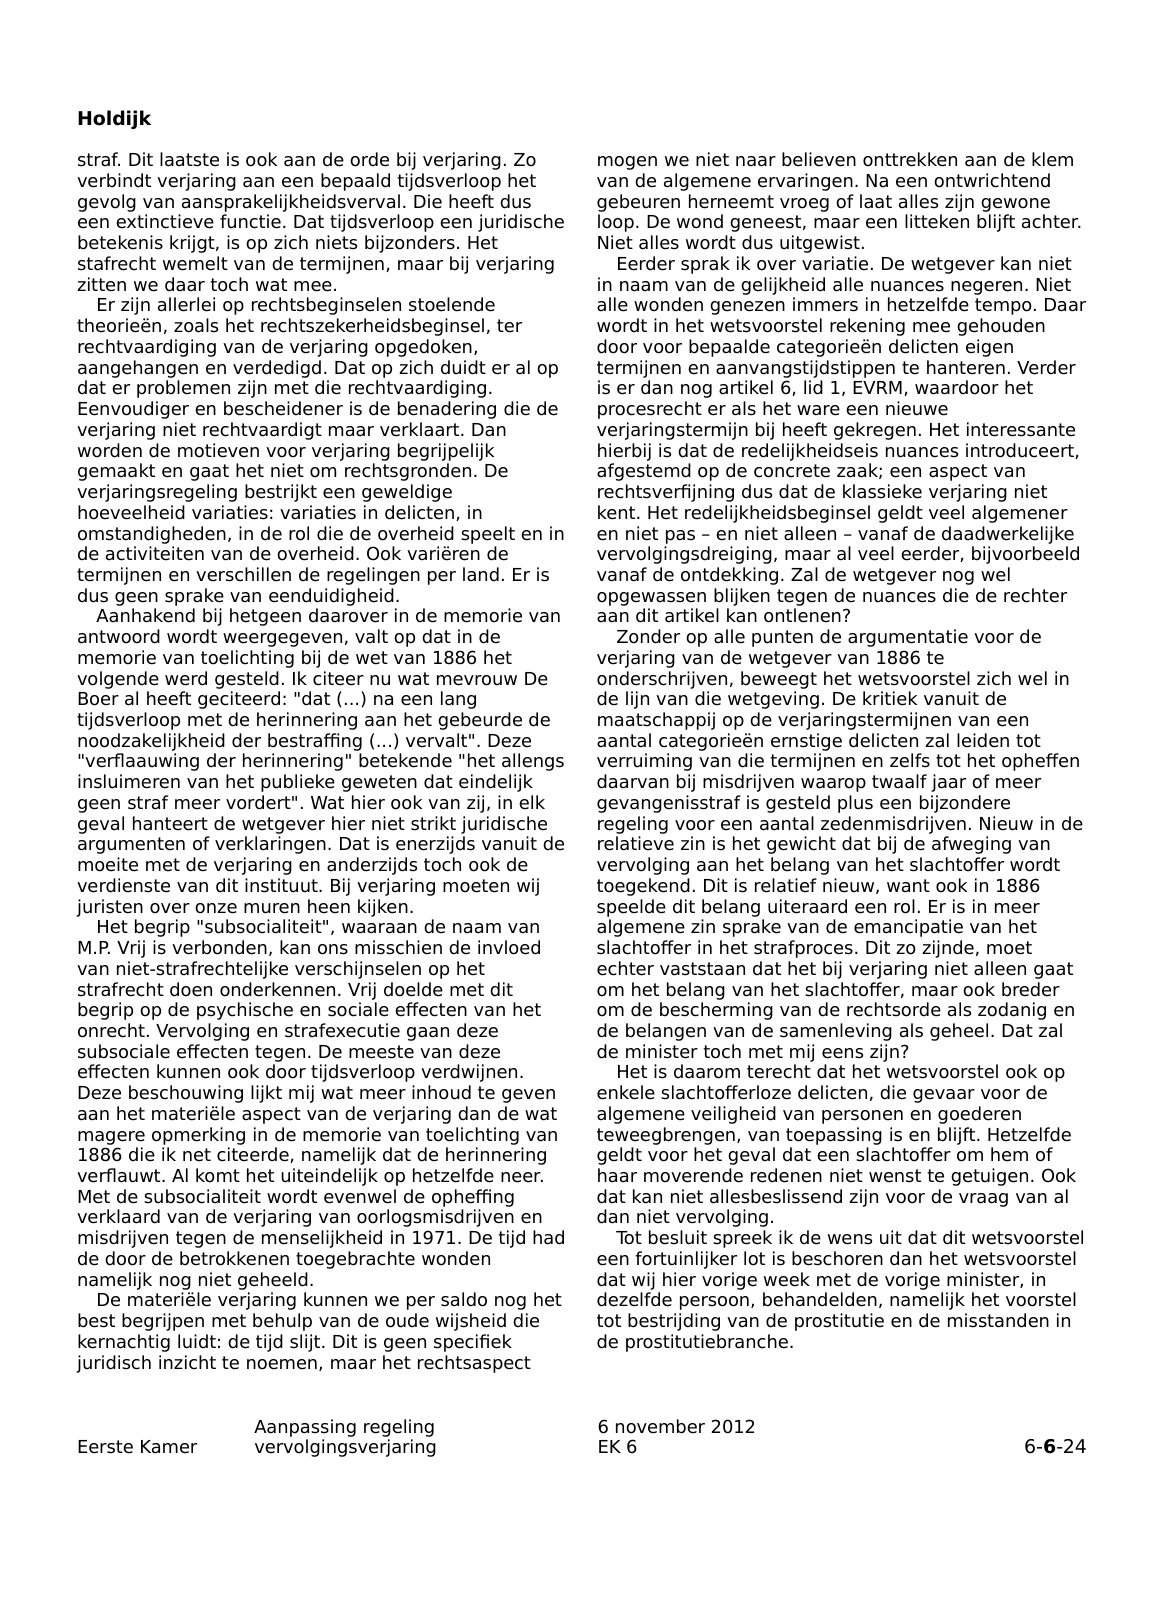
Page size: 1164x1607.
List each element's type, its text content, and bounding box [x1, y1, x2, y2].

text Aanhakend bij hetgeen daarover in de memorie van antwoord wordt weergegeven, valt op dat in de memorie van toelichting bij de wet van 1886 het volgende werd gesteld. Ik citeer nu wat mevrouw De Boer al heeft geciteerd: "dat (...) na een lang tijdsverloop met de herinnering aan het gebeurde de noodzakelijkheid der bestraffing (...) vervalt". Deze "verflaauwing der herinnering" betekende "het allengs insluimeren van het publieke geweten dat eindelijk geen straf meer vordert". Wat hier ook van zij, in elk geval hanteert de wetgever hier niet strikt juridische argumenten of verklaringen. Dat is enerzijds vanuit de moeite met de verjaring en anderzijds toch ook de verdienste van dit instituut. Bij verjaring moeten wij juristen over onze muren heen kijken. [77, 606, 567, 917]
text De materiële verjaring kunnen we per saldo nog het best begrijpen met behulp van de oude wijsheid die kernachtig luidt: de tijd slijt. Dit is geen specifiek juridisch inzicht te noemen, maar het rechtsaspect [77, 1290, 567, 1373]
text Tot besluit spreek ik de wens uit dat dit wetsvoorstel een fortuinlijker lot is beschoren dan het wetsvoorstel dat wij hier vorige week met de vorige minister, in dezelfde persoon, behandelden, namelijk het voorstel tot bestrijding van de prostitutie en de misstanden in de prostitutiebranche. [596, 1228, 1087, 1352]
text Het is daarom terecht dat het wetsvoorstel ook op enkele slachtofferloze delicten, die gevaar voor de algemene veiligheid van personen en goederen teweegbrengen, van toepassing is en blijft. Hetzelfde geldt voor het geval dat een slachtoffer om hem of haar moverende redenen niet wenst te getuigen. Ook dat kan niet allesbeslissend zijn voor de vraag van al dan niet vervolging. [596, 1062, 1087, 1228]
text Eerder sprak ik over variatie. De wetgever kan niet in naam van de gelijkheid alle nuances negeren. Niet alle wonden genezen immers in hetzelfde tempo. Daar wordt in het wetsvoorstel rekening mee gehouden door voor bepaalde categorieën delicten eigen termijnen en aanvangstijdstippen te hanteren. Verder is er dan nog artikel 6, lid 1, EVRM, waardoor het procesrecht er als het ware een nieuwe verjaringstermijn bij heeft gekregen. Het interessante hierbij is dat de redelijkheidseis nuances introduceert, afgestemd op de concrete zaak; een aspect van rechtsverfijning dus dat de klassieke verjaring niet kent. Het redelijkheidsbeginsel geldt veel algemener en niet pas – en niet alleen – vanaf de daadwerkelijke vervolgingsdreiging, maar al veel eerder, bijvoorbeeld vanaf de ontdekking. Zal de wetgever nog wel opgewassen blijken tegen de nuances die de rechter aan dit artikel kan ontlenen? [596, 254, 1087, 627]
text Er zijn allerlei op rechtsbeginselen stoelende theorieën, zoals het rechtszekerheidsbeginsel, ter rechtvaardiging van de verjaring opgedoken, aangehangen en verdedigd. Dat op zich duidt er al op dat er problemen zijn met die rechtvaardiging. Eenvoudiger en bescheidener is de benadering die de verjaring niet rechtvaardigt maar verklaart. Dan worden de motieven voor verjaring begrijpelijk gemaakt en gaat het niet om rechtsgronden. De verjaringsregeling bestrijkt een geweldige hoeveelheid variaties: variaties in delicten, in omstandigheden, in de rol die de overheid speelt en in de activiteiten van de overheid. Ook variëren de termijnen en verschillen de regelingen per land. Er is dus geen sprake van eenduidigheid. [77, 295, 567, 606]
text Het begrip "subsocialiteit", waaraan de naam van M.P. Vrij is verbonden, kan ons misschien de invloed van niet-strafrechtelijke verschijnselen op het strafrecht doen onderkennen. Vrij doelde met dit begrip op de psychische en sociale effecten van het onrecht. Vervolging en strafexecutie gaan deze subsociale effecten tegen. De meeste van deze effecten kunnen ook door tijdsverloop verdwijnen. Deze beschouwing lijkt mij wat meer inhoud te geven aan het materiële aspect van de verjaring dan de wat magere opmerking in de memorie van toelichting van 1886 die ik net citeerde, namelijk dat de herinnering verflauwt. Al komt het uiteindelijk op hetzelfde neer. Met de subsocialiteit wordt evenwel de opheffing verklaard van de verjaring van oorlogsmisdrijven en misdrijven tegen de menselijkheid in 1971. De tijd had de door de betrokkenen toegebrachte wonden namelijk nog niet geheeld. [77, 917, 567, 1290]
text straf. Dit laatste is ook aan de orde bij verjaring. Zo verbindt verjaring aan een bepaald tijdsverloop het gevolg van aansprakelijkheidsverval. Die heeft dus een extinctieve functie. Dat tijdsverloop een juridische betekenis krijgt, is op zich niets bijzonders. Het stafrecht wemelt van de termijnen, maar bij verjaring zitten we daar toch wat mee. [77, 150, 567, 295]
text mogen we niet naar believen onttrekken aan de klem van de algemene ervaringen. Na een ontwrichtend gebeuren herneemt vroeg of laat alles zijn gewone loop. De wond geneest, maar een litteken blijft achter. Niet alles wordt dus uitgewist. [596, 150, 1087, 254]
text Zonder op alle punten de argumentatie voor de verjaring van de wetgever van 1886 te onderschrijven, beweegt het wetsvoorstel zich wel in de lijn van die wetgeving. De kritiek vanuit de maatschappij op de verjaringstermijnen van een aantal categorieën ernstige delicten zal leiden tot verruiming van die termijnen en zelfs tot het opheffen daarvan bij misdrijven waarop twaalf jaar of meer gevangenisstraf is gesteld plus een bijzondere regeling voor een aantal zedenmisdrijven. Nieuw in de relatieve zin is het gewicht dat bij de afweging van vervolging aan het belang van het slachtoffer wordt toegekend. Dit is relatief nieuw, want ook in 1886 speelde dit belang uiteraard een rol. Er is in meer algemene zin sprake van de emancipatie van het slachtoffer in het strafproces. Dit zo zijnde, moet echter vaststaan dat het bij verjaring niet alleen gaat om het belang van het slachtoffer, maar ook breder om de bescherming van de rechtsorde als zodanig en de belangen van de samenleving als geheel. Dat zal de minister toch met mij eens zijn? [596, 627, 1087, 1062]
